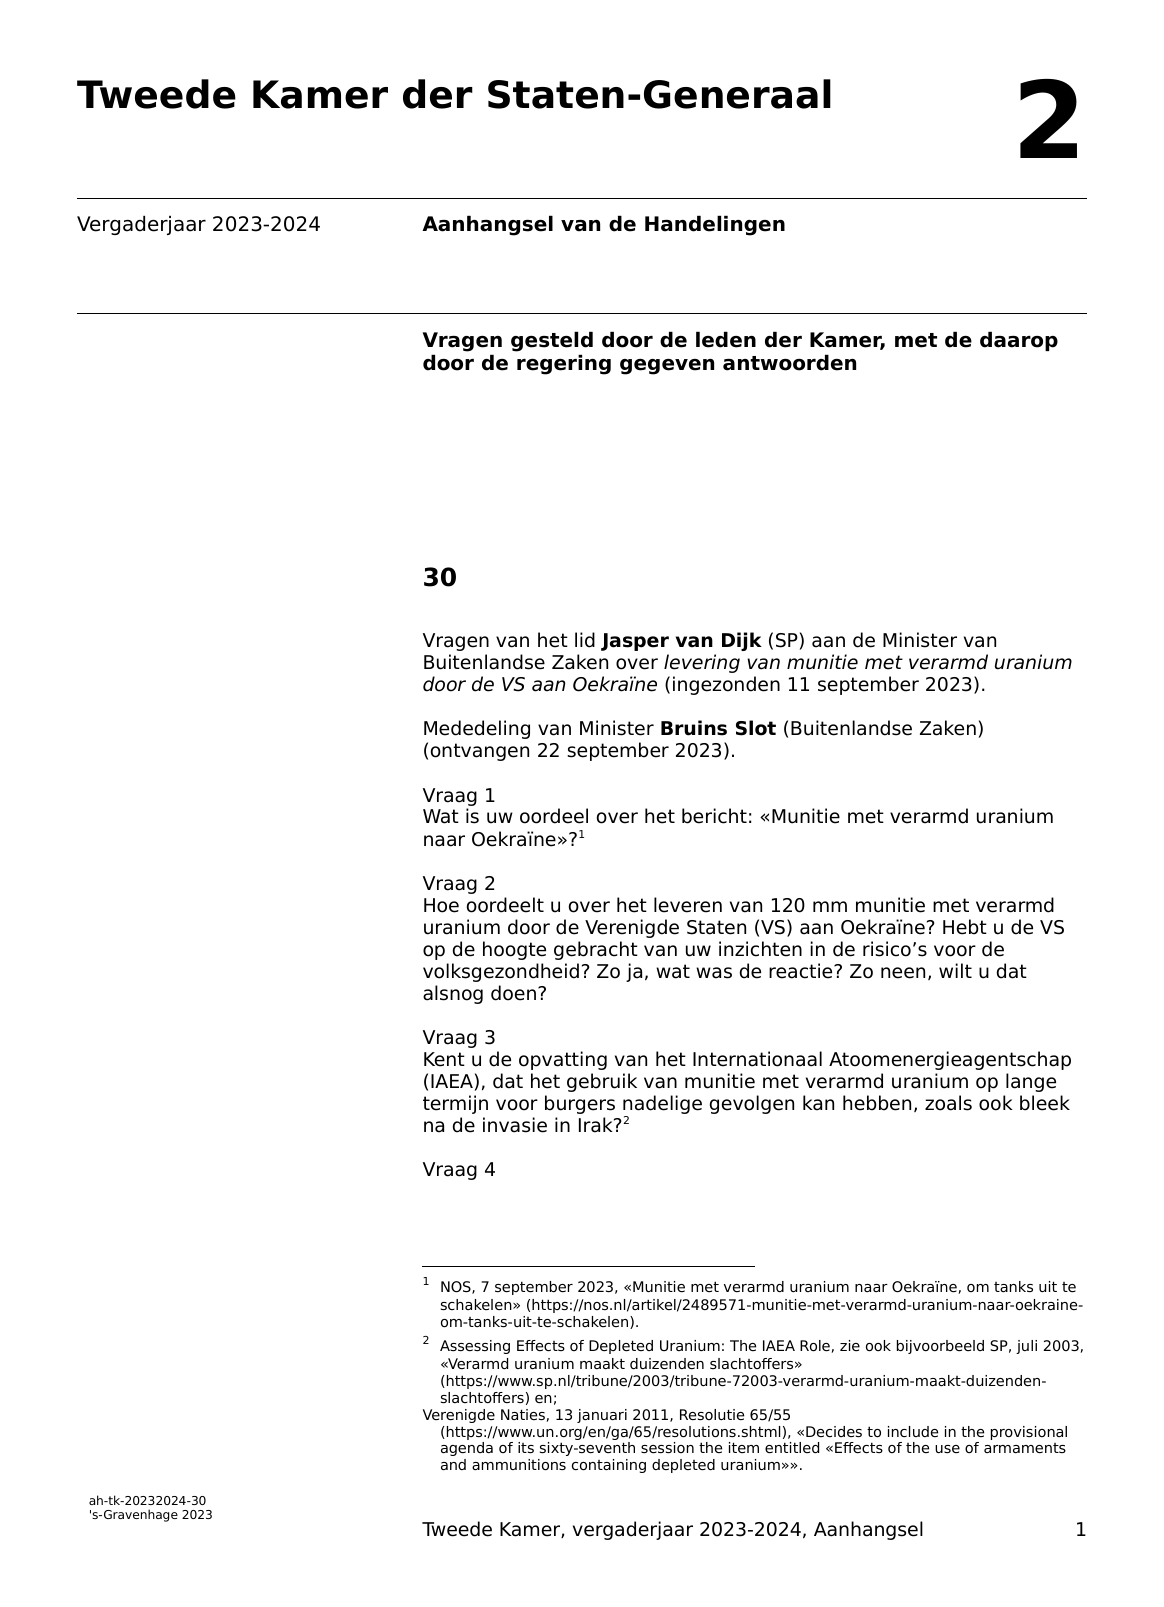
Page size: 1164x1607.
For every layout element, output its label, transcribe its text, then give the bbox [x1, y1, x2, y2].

text Hoe oordeelt u over het leveren van 120 mm munitie met verarmd uranium door de Verenigde Staten (VS) aan Oekraïne? Hebt u de VS op de hoogte gebracht van uw inzichten in de risico’s voor de volksgezondheid? Zo ja, wat was de reactie? Zo neen, wilt u dat alsnog doen? [422, 894, 1087, 1004]
text Vraag 1 [422, 784, 1087, 806]
text Kent u de opvatting van het Internationaal Atoomenergieagentschap (IAEA), dat het gebruik van munitie met verarmd uranium op lange termijn voor burgers nadelige gevolgen kan hebben, zoals ook bleek na de invasie in Irak? [422, 1049, 1087, 1137]
table_cell Aanhangsel van de Handelingen [422, 199, 1087, 313]
text Vraag 2 [422, 873, 1087, 894]
table_cell [77, 314, 422, 375]
text NOS, 7 september 2023, «Munitie met verarmd uranium naar Oekraïne, om tanks uit te schakelen» (https://nos.nl/artikel/2489571-munitie-met-verarmd-uranium-naar-oekraine-om-tanks-uit-te-schakelen). [422, 1275, 1087, 1331]
text Wat is uw oordeel over het bericht: «Munitie met verarmd uranium naar Oekraïne»? [422, 806, 1087, 850]
text Vragen van het lid Jasper van Dijk (SP) aan de Minister van Buitenlandse Zaken over levering van munitie met verarmd uranium door de VS aan Oekraïne (ingezonden 11 september 2023). [422, 630, 1087, 696]
text Assessing Effects of Depleted Uranium: The IAEA Role, zie ook bijvoorbeeld SP, juli 2003, «Verarmd uranium maakt duizenden slachtoffers» (https://www.sp.nl/tribune/2003/tribune-72003-verarmd-uranium-maakt-duizenden-slachtoffers) en; [422, 1334, 1087, 1407]
text Verenigde Naties, 13 januari 2011, Resolutie 65/55 (https://www.un.org/en/ga/65/resolutions.shtml), «Decides to include in the provisional agenda of its sixty-seventh session the item entitled «Effects of the use of armaments and ammunitions containing depleted uranium»». [422, 1407, 1087, 1474]
text 30 [422, 563, 1087, 592]
table_header Tweede Kamer der Staten-Generaal [77, 59, 886, 198]
text Vraag 4 [422, 1159, 1087, 1181]
table_cell Vragen gesteld door de leden der Kamer, met de daarop door de regering gegeven antwoorden [422, 314, 1087, 375]
table_cell Vergaderjaar 2023-2024 [77, 199, 422, 313]
text ah-tk-20232024-30 [88, 1494, 323, 1508]
table_header 2 [886, 59, 1087, 198]
text Mededeling van Minister Bruins Slot (Buitenlandse Zaken) (ontvangen 22 september 2023). [422, 718, 1087, 762]
text 's-Gravenhage 2023 [88, 1508, 323, 1522]
text Vraag 3 [422, 1027, 1087, 1049]
